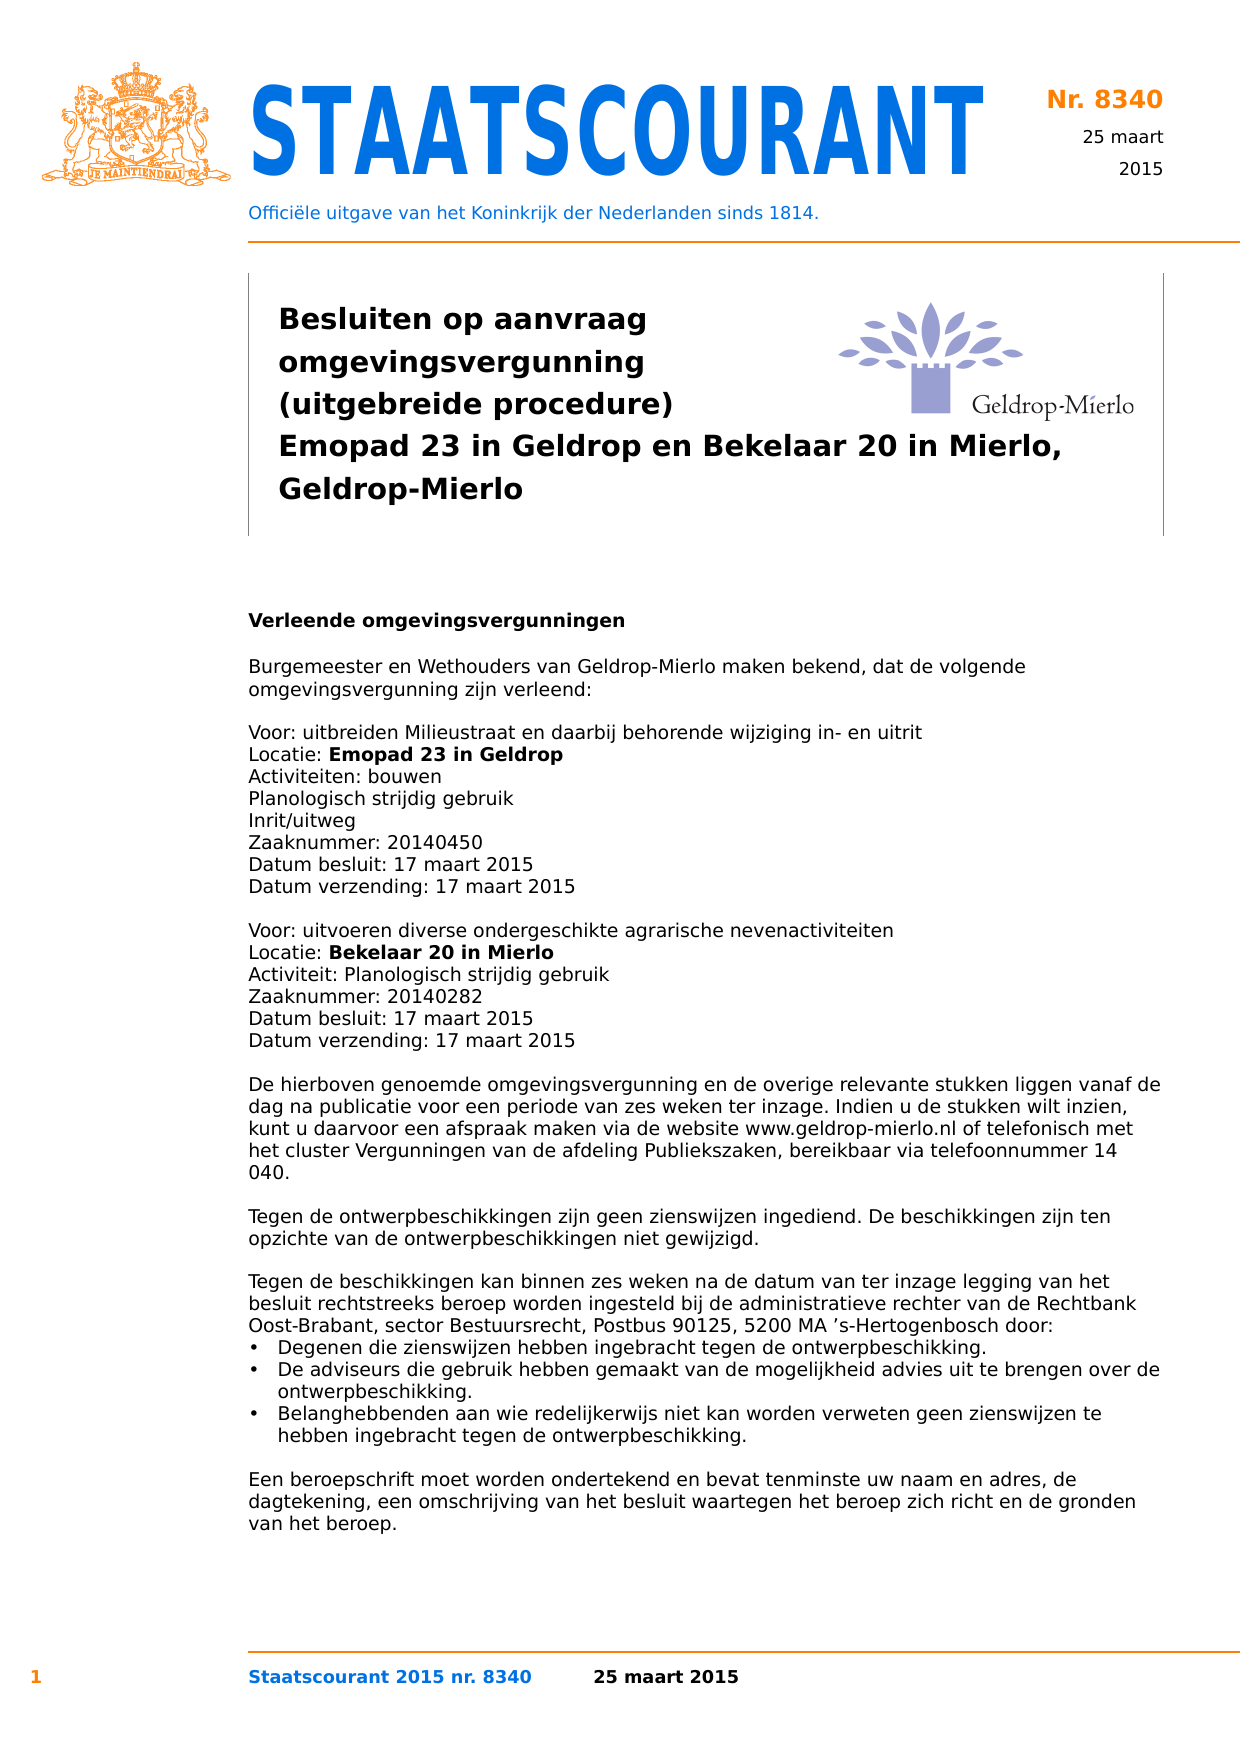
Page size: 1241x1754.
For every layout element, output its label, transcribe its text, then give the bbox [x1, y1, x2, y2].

table_cell 25 maart [998, 121, 1240, 153]
text Datum verzending: 17 maart 2015 [248, 876, 1163, 898]
table_cell 2015 [998, 153, 1240, 203]
text Datum verzending: 17 maart 2015 [248, 1030, 1163, 1052]
text Zaaknummer: 20140450 [248, 832, 1163, 854]
table_header STAATSCOURANT [248, 62, 998, 203]
text Voor: uitbreiden Milieustraat en daarbij behorende wijziging in- en uitrit [248, 722, 1163, 744]
subtitle Besluiten op aanvraag omgevingsvergunning (uitgebreide procedure) Emopad 23 in Geldrop en Bekelaar 20 in Mierlo, Geldrop-Mierlo [249, 273, 1163, 536]
text Inrit/uitweg [248, 810, 1163, 832]
table_header [25, 62, 248, 241]
text Een beroepschrift moet worden ondertekend en bevat tenminste uw naam en adres, de dagtekening, een omschrijving van het besluit waartegen het beroep zich richt en de gronden van het beroep. [248, 1469, 1163, 1535]
text Activiteit: Planologisch strijdig gebruik [248, 964, 1163, 986]
text Planologisch strijdig gebruik [248, 788, 1163, 810]
text Burgemeester en Wethouders van Geldrop-Mierlo maken bekend, dat de volgende omgevingsvergunning zijn verleend: [248, 656, 1163, 700]
subtitle Verleende omgevingsvergunningen [248, 609, 1163, 631]
table_header Nr. 8340 [998, 62, 1240, 121]
text Activiteiten: bouwen [248, 766, 1163, 788]
text Zaaknummer: 20140282 [248, 986, 1163, 1008]
picture [838, 302, 1134, 421]
text • Belanghebbenden aan wie redelijkerwijs niet kan worden verweten geen zienswijzen te hebben ingebracht tegen de ontwerpbeschikking. [248, 1403, 1163, 1447]
text Tegen de beschikkingen kan binnen zes weken na de datum van ter inzage legging van het besluit rechtstreeks beroep worden ingesteld bij de administratieve rechter van de Rechtbank Oost-Brabant, sector Bestuursrecht, Postbus 90125, 5200 MA ’s-Hertogenbosch door: [248, 1271, 1163, 1337]
text Locatie: Emopad 23 in Geldrop [248, 744, 1163, 766]
text Datum besluit: 17 maart 2015 [248, 854, 1163, 876]
table_cell Officiële uitgave van het Koninkrijk der Nederlanden sinds 1814. [248, 203, 1240, 241]
text • De adviseurs die gebruik hebben gemaakt van de mogelijkheid advies uit te brengen over de ontwerpbeschikking. [248, 1359, 1163, 1403]
text De hierboven genoemde omgevingsvergunning en de overige relevante stukken liggen vanaf de dag na publicatie voor een periode van zes weken ter inzage. Indien u de stukken wilt inzien, kunt u daarvoor een afspraak maken via de website www.geldrop-mierlo.nl of telefonisch met het cluster Vergunningen van de afdeling Publiekszaken, bereikbaar via telefoonnummer 14 040. [248, 1074, 1163, 1184]
text • Degenen die zienswijzen hebben ingebracht tegen de ontwerpbeschikking. [248, 1337, 1163, 1359]
text Datum besluit: 17 maart 2015 [248, 1008, 1163, 1030]
text Locatie: Bekelaar 20 in Mierlo [248, 942, 1163, 964]
picture [41, 62, 231, 186]
text Voor: uitvoeren diverse ondergeschikte agrarische nevenactiviteiten [248, 920, 1163, 942]
text Tegen de ontwerpbeschikkingen zijn geen zienswijzen ingediend. De beschikkingen zijn ten opzichte van de ontwerpbeschikkingen niet gewijzigd. [248, 1206, 1163, 1249]
